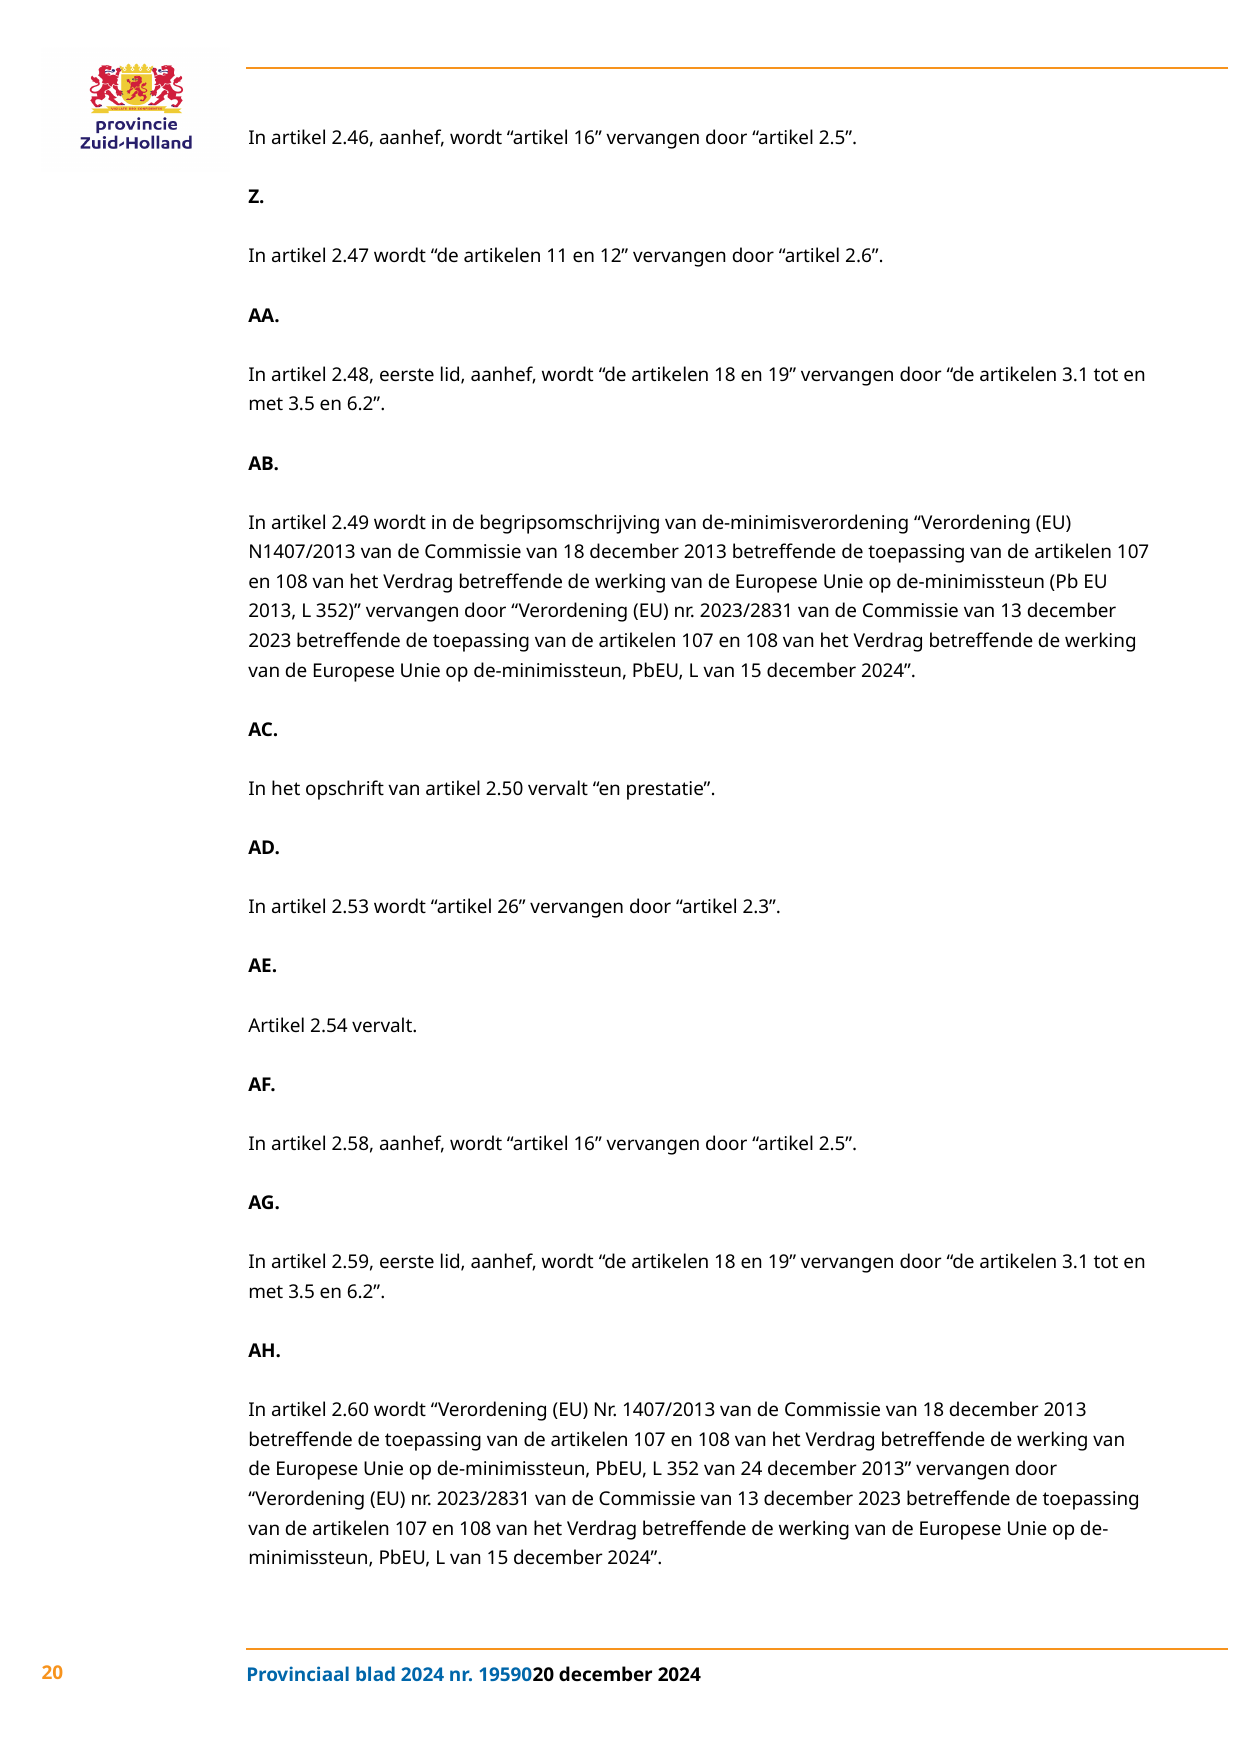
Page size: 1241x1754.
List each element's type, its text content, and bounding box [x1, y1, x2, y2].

text AB. [248, 450, 1152, 476]
text In artikel 2.58, aanhef, wordt “artikel 16” vervangen door “artikel 2.5”. [248, 1130, 1152, 1156]
text AF. [248, 1071, 1152, 1097]
text AC. [248, 716, 1152, 742]
text AE. [248, 953, 1152, 978]
text In artikel 2.53 wordt “artikel 26” vervangen door “artikel 2.3”. [248, 893, 1152, 919]
text In artikel 2.46, aanhef, wordt “artikel 16” vervangen door “artikel 2.5”. [248, 124, 1152, 150]
text In artikel 2.47 wordt “de artikelen 11 en 12” vervangen door “artikel 2.6”. [248, 243, 1152, 268]
text AD. [248, 834, 1152, 860]
picture [41, 47, 231, 172]
text In artikel 2.60 wordt “Verordening (EU) Nr. 1407/2013 van de Commissie van 18 december 2013 betreffende de toepassing van de artikelen 107 en 108 van het Verdrag betreffende de werking van de Europese Unie op de-minimissteun, PbEU, L 352 van 24 december 2013” vervangen door “Verordening (EU) nr. 2023/2831 van de Commissie van 13 december 2023 betreffende de toepassing van de artikelen 107 en 108 van het Verdrag betreffende de werking van de Europese Unie op de-minimissteun, PbEU, L van 15 december 2024”. [248, 1396, 1152, 1570]
text In artikel 2.59, eerste lid, aanhef, wordt “de artikelen 18 en 19” vervangen door “de artikelen 3.1 tot en met 3.5 en 6.2”. [248, 1248, 1152, 1304]
text In het opschrift van artikel 2.50 vervalt “en prestatie”. [248, 775, 1152, 801]
text AH. [248, 1337, 1152, 1363]
text Z. [248, 183, 1152, 209]
text In artikel 2.48, eerste lid, aanhef, wordt “de artikelen 18 en 19” vervangen door “de artikelen 3.1 tot en met 3.5 en 6.2”. [248, 361, 1152, 416]
text AG. [248, 1189, 1152, 1215]
text AA. [248, 302, 1152, 328]
text In artikel 2.49 wordt in de begripsomschrijving van de-minimisverordening “Verordening (EU) N1407/2013 van de Commissie van 18 december 2013 betreffende de toepassing van de artikelen 107 en 108 van het Verdrag betreffende de werking van de Europese Unie op de-minimissteun (Pb EU 2013, L 352)” vervangen door “Verordening (EU) nr. 2023/2831 van de Commissie van 13 december 2023 betreffende de toepassing van de artikelen 107 en 108 van het Verdrag betreffende de werking van de Europese Unie op de-minimissteun, PbEU, L van 15 december 2024”. [248, 509, 1152, 683]
text Artikel 2.54 vervalt. [248, 1012, 1152, 1038]
